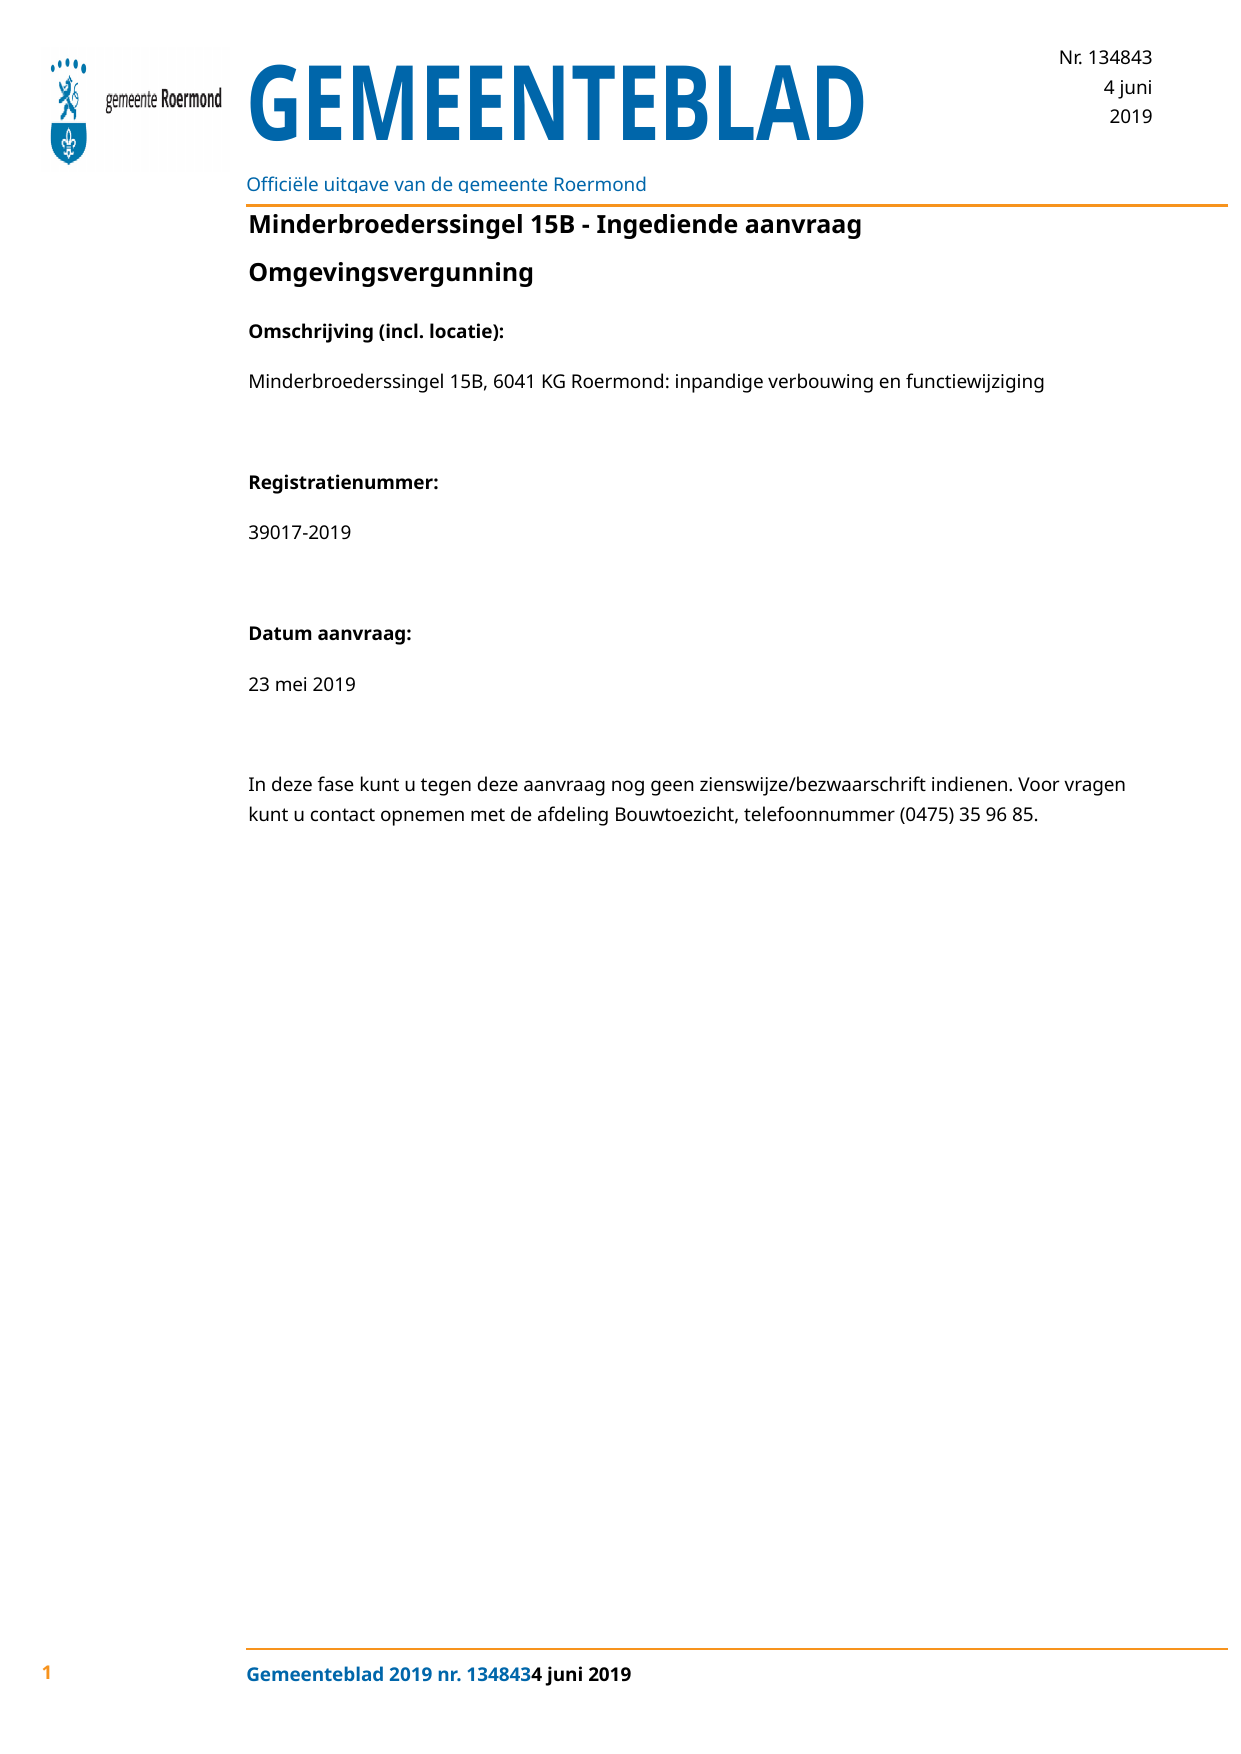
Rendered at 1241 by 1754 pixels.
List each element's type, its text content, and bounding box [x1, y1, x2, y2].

text 39017-2019 [248, 519, 1152, 545]
text Minderbroederssingel 15B - Ingediende aanvraag Omgevingsvergunning [248, 207, 1152, 288]
text Datum aanvraag: [248, 620, 1152, 646]
text 23 mei 2019 [248, 671, 1152, 697]
picture [41, 47, 231, 172]
text Omschrijving (incl. locatie): [248, 318, 1152, 344]
text Minderbroederssingel 15B, 6041 KG Roermond: inpandige verbouwing en functiewijziging [248, 368, 1152, 394]
text In deze fase kunt u tegen deze aanvraag nog geen zienswijze/bezwaarschrift indienen. Voor vragen kunt u contact opnemen met de afdeling Bouwtoezicht, telefoonnummer (0475) 35 96 85. [248, 772, 1152, 827]
text Registratienummer: [248, 469, 1152, 495]
